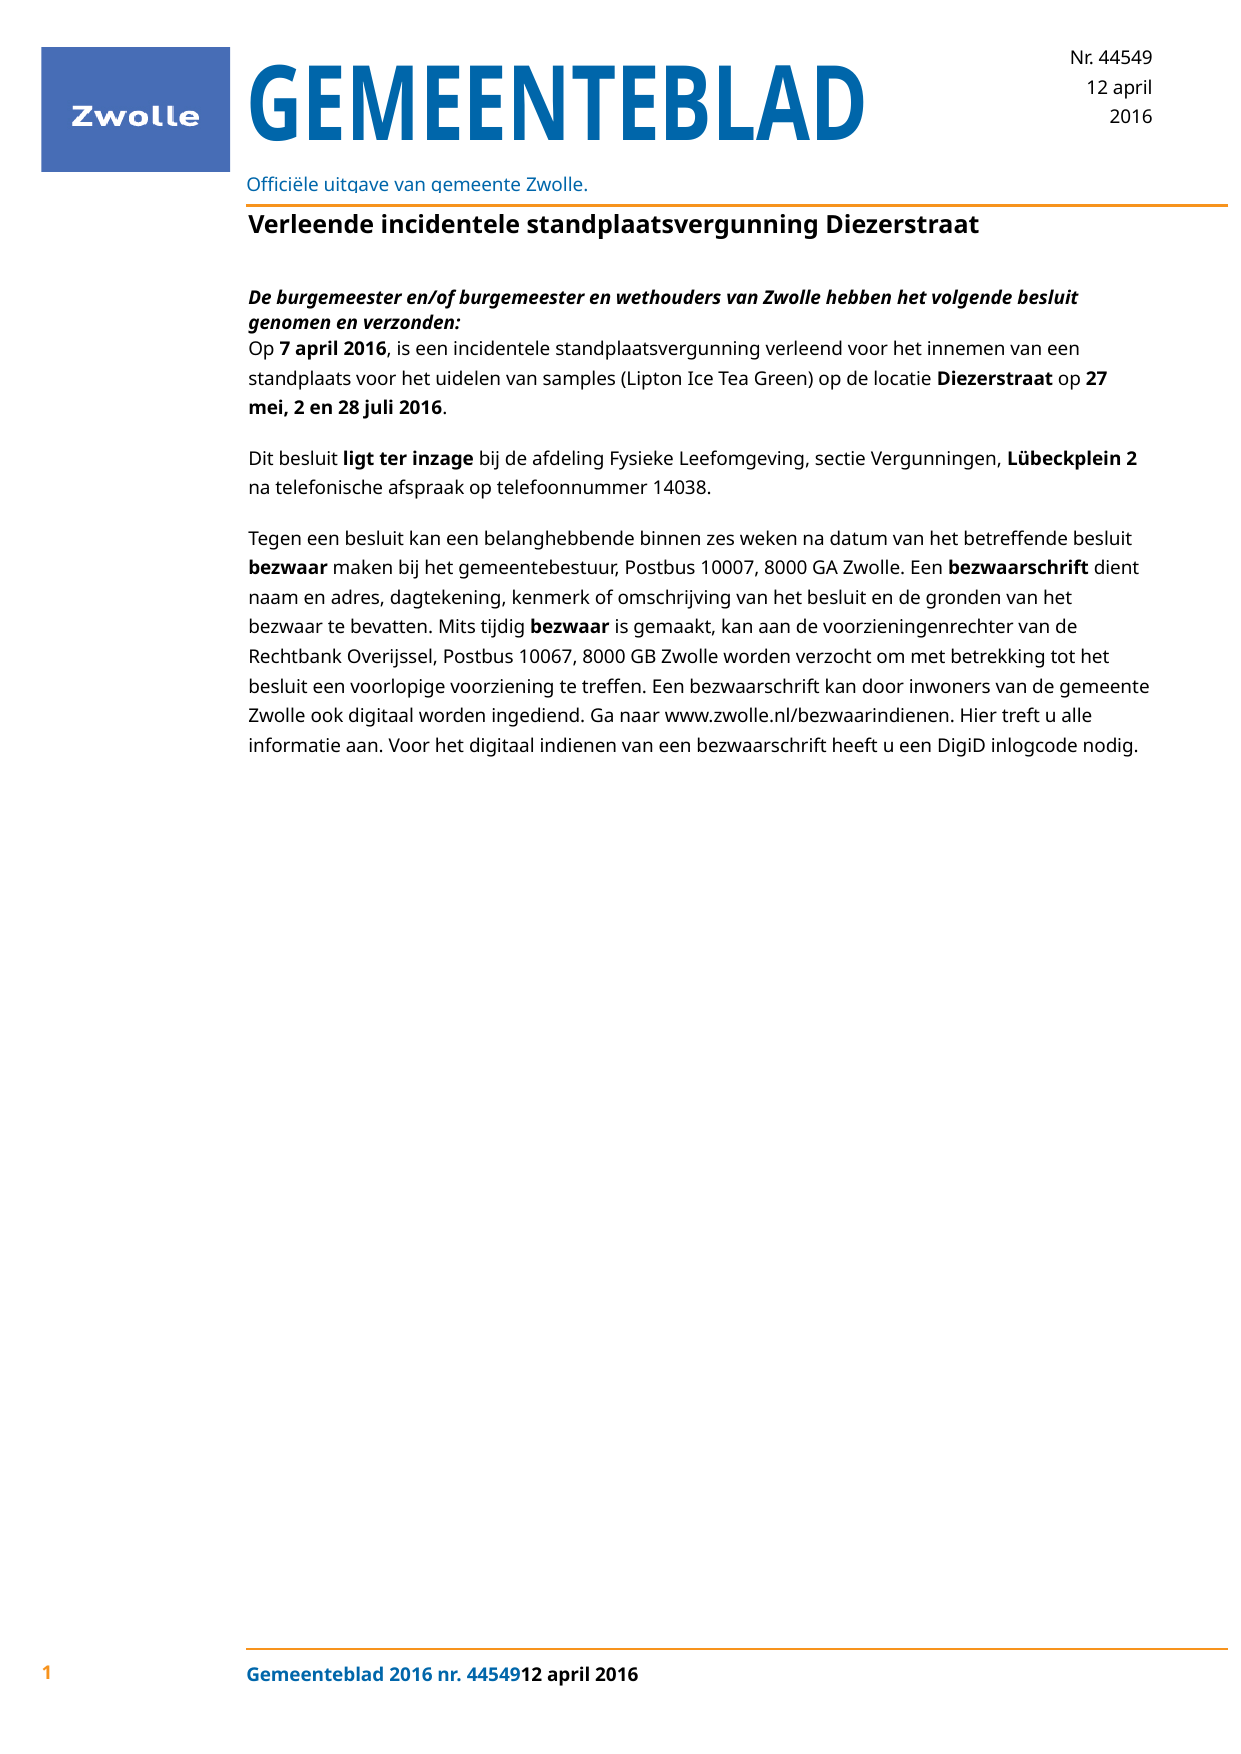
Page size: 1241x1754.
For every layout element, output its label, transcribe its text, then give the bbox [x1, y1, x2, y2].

picture [41, 47, 231, 172]
text Verleende incidentele standplaatsvergunning Diezerstraat [248, 207, 1152, 241]
text Tegen een besluit kan een belanghebbende binnen zes weken na datum van het betreffende besluit bezwaar maken bij het gemeentebestuur, Postbus 10007, 8000 GA Zwolle. Een bezwaarschrift dient naam en adres, dagtekening, kenmerk of omschrijving van het besluit en de gronden van het bezwaar te bevatten. Mits tijdig bezwaar is gemaakt, kan aan de voorzieningenrechter van de Rechtbank Overijssel, Postbus 10067, 8000 GB Zwolle worden verzocht om met betrekking tot het besluit een voorlopige voorziening te treffen. Een bezwaarschrift kan door inwoners van de gemeente Zwolle ook digitaal worden ingediend. Ga naar www.zwolle.nl/bezwaarindienen. Hier treft u alle informatie aan. Voor het digitaal indienen van een bezwaarschrift heeft u een DigiD inlogcode nodig. [248, 525, 1152, 758]
text Op 7 april 2016, is een incidentele standplaatsvergunning verleend voor het innemen van een standplaats voor het uidelen van samples (Lipton Ice Tea Green) op de locatie Diezerstraat op 27 mei, 2 en 28 juli 2016. [248, 335, 1152, 420]
text De burgemeester en/of burgemeester en wethouders van Zwolle hebben het volgende besluit genomen en verzonden: [248, 284, 1152, 335]
text Dit besluit ligt ter inzage bij de afdeling Fysieke Leefomgeving, sectie Vergunningen, Lübeckplein 2 na telefonische afspraak op telefoonnummer 14038. [248, 445, 1152, 500]
